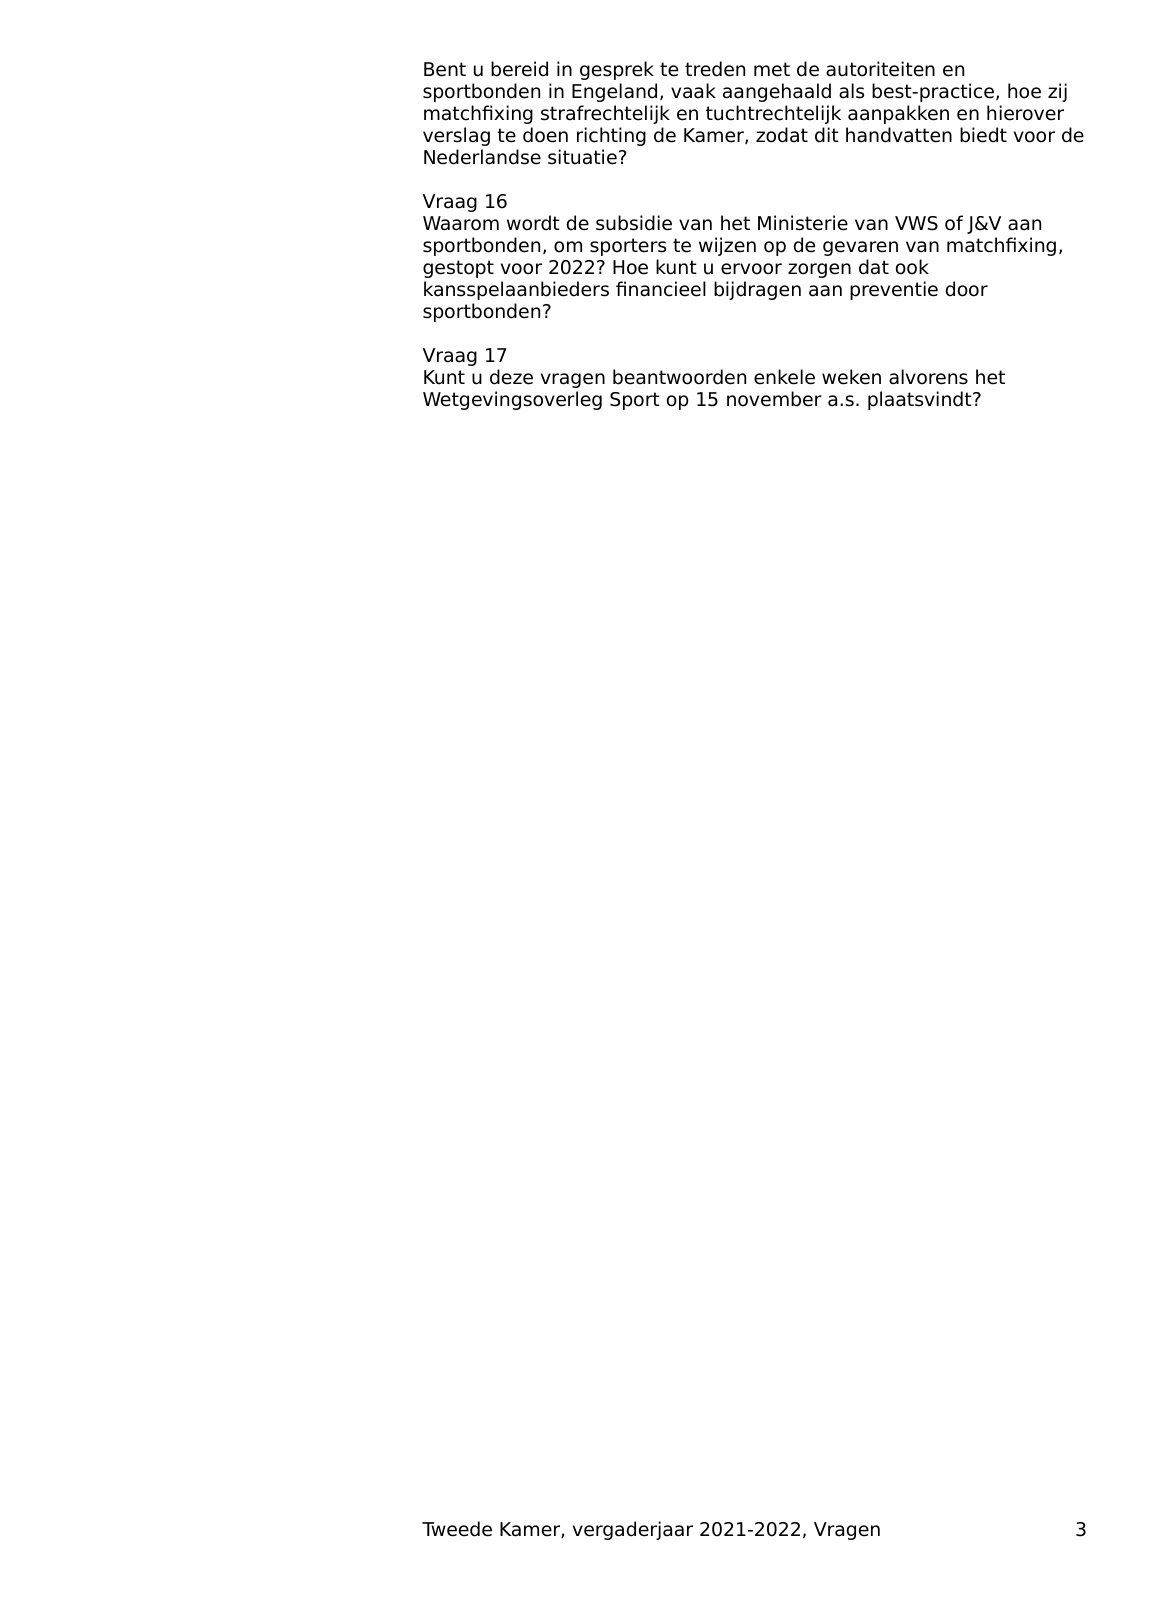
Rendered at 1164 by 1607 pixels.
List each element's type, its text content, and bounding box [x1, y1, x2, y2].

text Waarom wordt de subsidie van het Ministerie van VWS of J&V aan sportbonden, om sporters te wijzen op de gevaren van matchfixing, gestopt voor 2022? Hoe kunt u ervoor zorgen dat ook kansspelaanbieders financieel bijdragen aan preventie door sportbonden? [422, 213, 1087, 323]
text Bent u bereid in gesprek te treden met de autoriteiten en sportbonden in Engeland, vaak aangehaald als best-practice, hoe zij matchfixing strafrechtelijk en tuchtrechtelijk aanpakken en hierover verslag te doen richting de Kamer, zodat dit handvatten biedt voor de Nederlandse situatie? [422, 59, 1087, 169]
text Vraag 16 [422, 191, 1087, 213]
text Kunt u deze vragen beantwoorden enkele weken alvorens het Wetgevingsoverleg Sport op 15 november a.s. plaatsvindt? [422, 367, 1087, 411]
text Vraag 17 [422, 345, 1087, 367]
